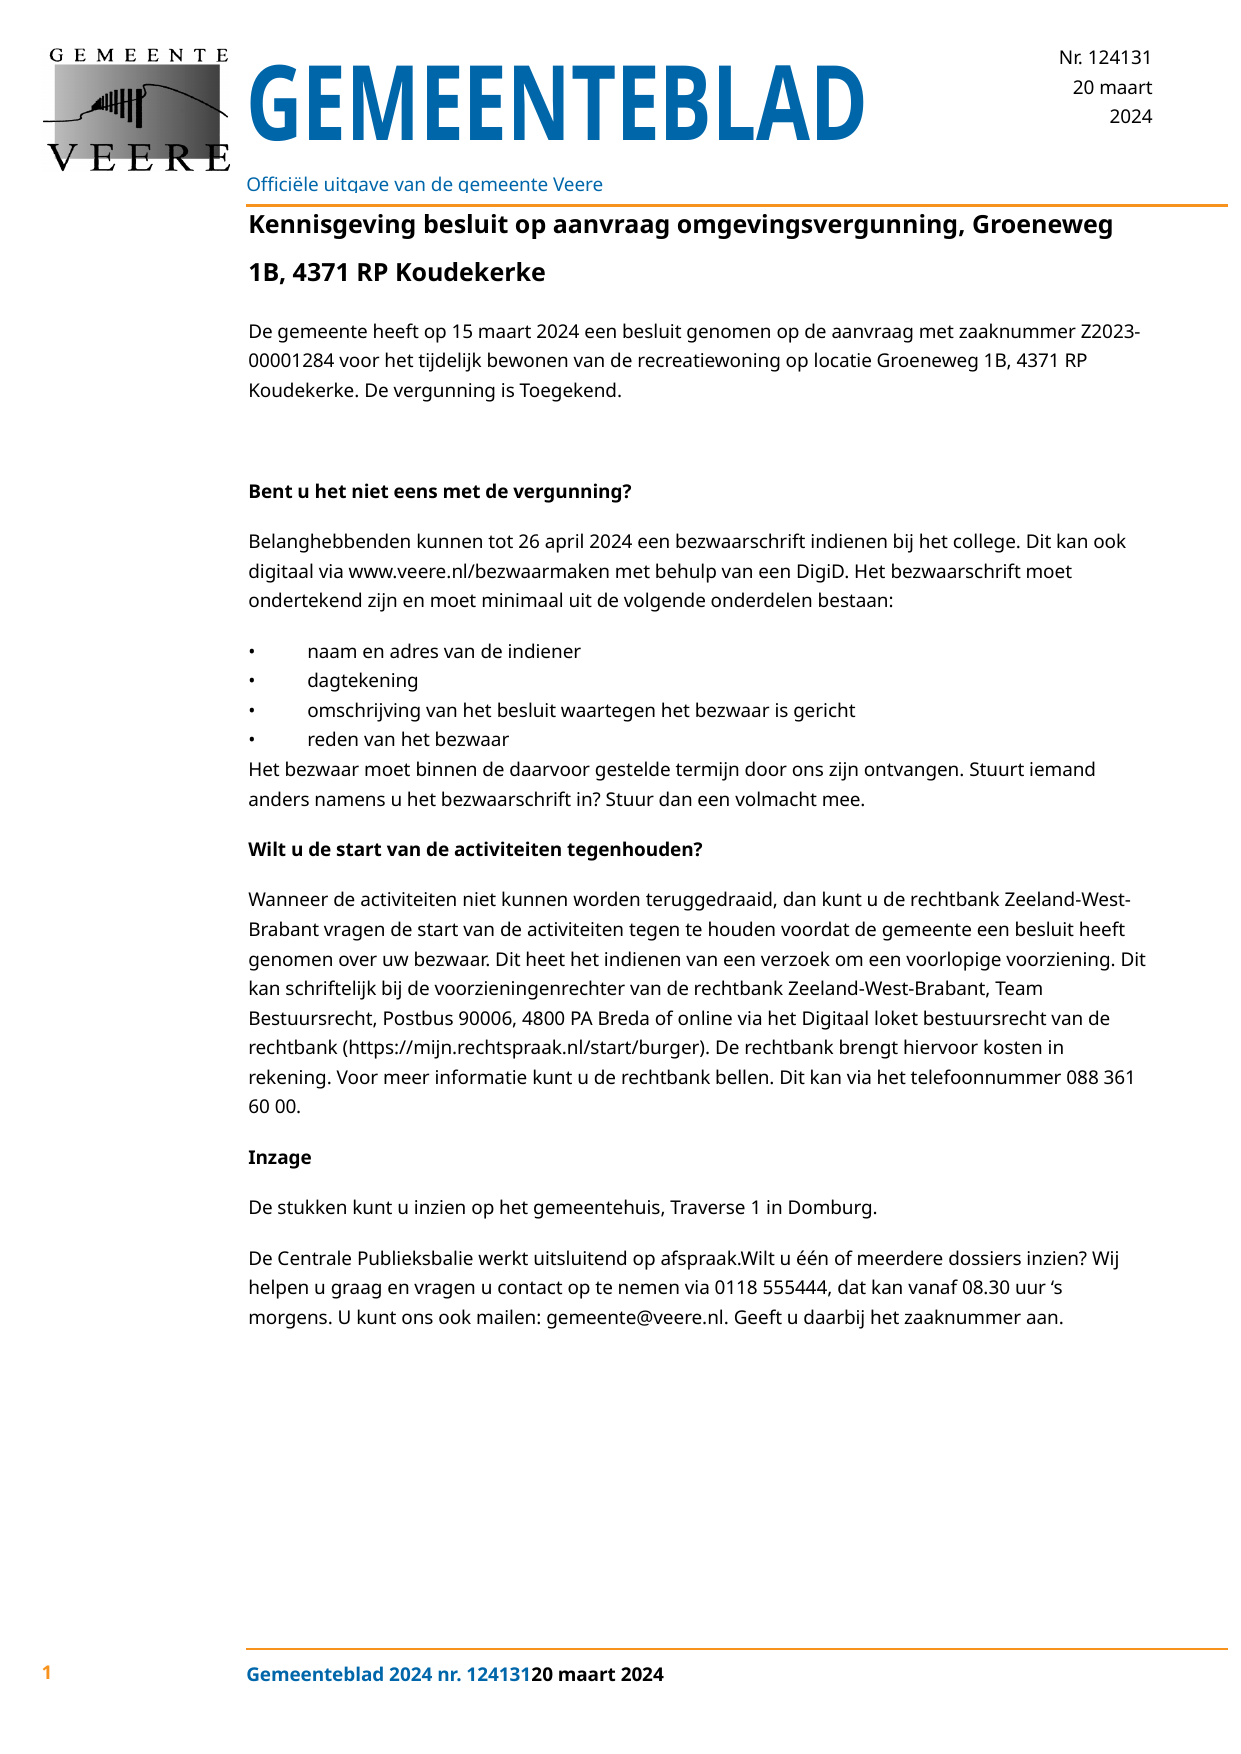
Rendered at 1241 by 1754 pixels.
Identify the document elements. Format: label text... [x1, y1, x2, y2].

text Wanneer de activiteiten niet kunnen worden teruggedraaid, dan kunt u de rechtbank Zeeland-West-Brabant vragen de start van de activiteiten tegen te houden voordat de gemeente een besluit heeft genomen over uw bezwaar. Dit heet het indienen van een verzoek om een voorlopige voorziening. Dit kan schriftelijk bij de voorzieningenrechter van de rechtbank Zeeland-West-Brabant, Team Bestuursrecht, Postbus 90006, 4800 PA Breda of online via het Digitaal loket bestuursrecht van de rechtbank (https://mijn.rechtspraak.nl/start/burger). De rechtbank brengt hiervoor kosten in rekening. Voor meer informatie kunt u de rechtbank bellen. Dit kan via het telefoonnummer 088 361 60 00. [248, 887, 1152, 1119]
list dagtekening [248, 667, 1152, 693]
list reden van het bezwaar [248, 727, 1152, 752]
text De Centrale Publieksbalie werkt uitsluitend op afspraak.Wilt u één of meerdere dossiers inzien? Wij helpen u graag en vragen u contact op te nemen via 0118 555444, dat kan vanaf 08.30 uur ‘s morgens. U kunt ons ook mailen: gemeente@veere.nl. Geeft u daarbij het zaaknummer aan. [248, 1245, 1152, 1330]
picture [41, 47, 231, 172]
text Het bezwaar moet binnen de daarvoor gestelde termijn door ons zijn ontvangen. Stuurt iemand anders namens u het bezwaarschrift in? Stuur dan een volmacht mee. [248, 756, 1152, 812]
text Inzage [248, 1144, 1152, 1170]
text Kennisgeving besluit op aanvraag omgevingsvergunning, Groeneweg 1B, 4371 RP Koudekerke [248, 207, 1152, 288]
text De stukken kunt u inzien op het gemeentehuis, Traverse 1 in Domburg. [248, 1194, 1152, 1220]
text Bent u het niet eens met de vergunning? [248, 478, 1152, 504]
text Wilt u de start van de activiteiten tegenhouden? [248, 836, 1152, 862]
text Belanghebbenden kunnen tot 26 april 2024 een bezwaarschrift indienen bij het college. Dit kan ook digitaal via www.veere.nl/bezwaarmaken met behulp van een DigiD. Het bezwaarschrift moet ondertekend zijn en moet minimaal uit de volgende onderdelen bestaan: [248, 528, 1152, 613]
list omschrijving van het besluit waartegen het bezwaar is gericht [248, 697, 1152, 723]
text De gemeente heeft op 15 maart 2024 een besluit genomen op de aanvraag met zaaknummer Z2023-00001284 voor het tijdelijk bewonen van de recreatiewoning op locatie Groeneweg 1B, 4371 RP Koudekerke. De vergunning is Toegekend. [248, 318, 1152, 403]
list naam en adres van de indiener [248, 638, 1152, 664]
